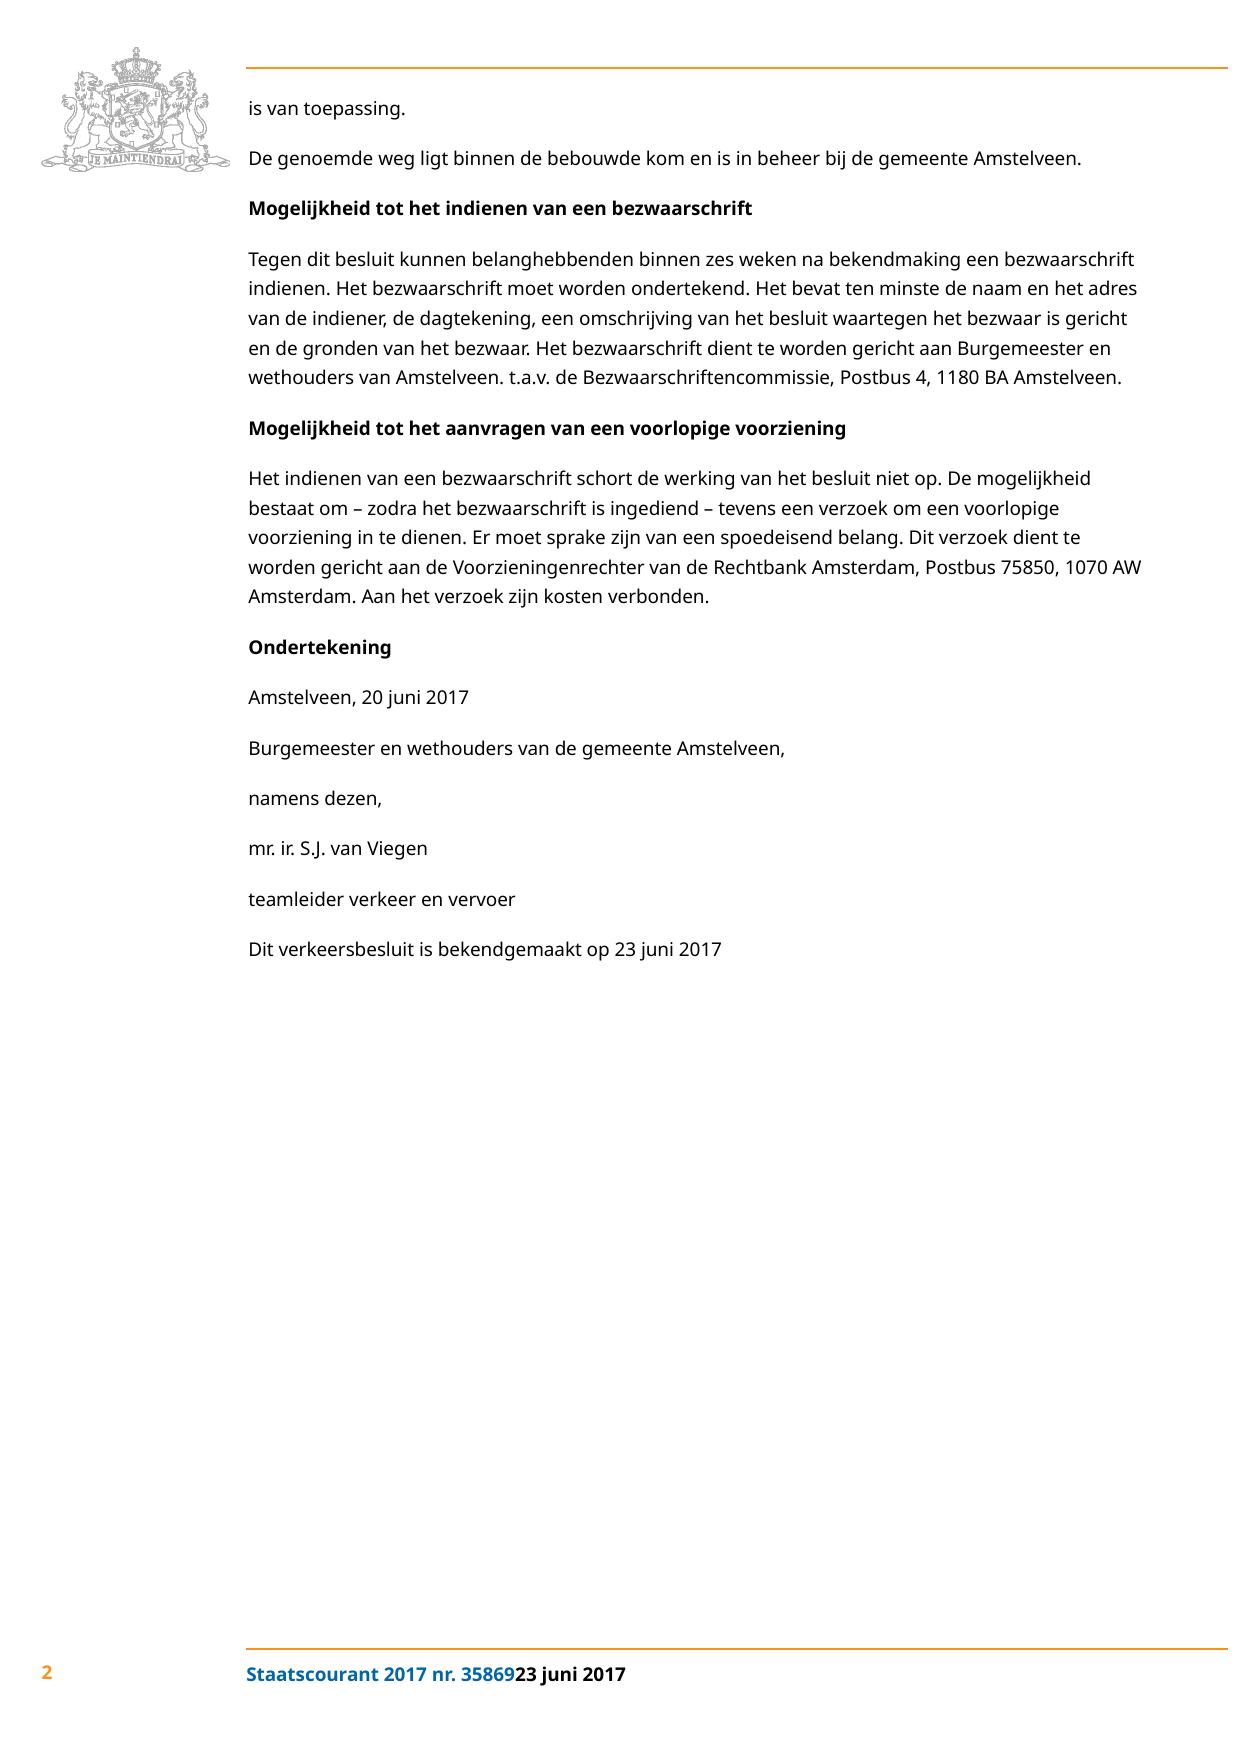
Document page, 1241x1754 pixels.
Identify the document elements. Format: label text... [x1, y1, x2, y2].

text De genoemde weg ligt binnen de bebouwde kom en is in beheer bij de gemeente Amstelveen. [248, 145, 1152, 171]
text Dit verkeersbesluit is bekendgemaakt op 23 juni 2017 [248, 936, 1152, 962]
picture [41, 47, 231, 172]
text Ondertekening [248, 634, 1152, 660]
text teamleider verkeer en vervoer [248, 886, 1152, 912]
text Burgemeester en wethouders van de gemeente Amstelveen, [248, 735, 1152, 761]
text Het indienen van een bezwaarschrift schort de werking van het besluit niet op. De mogelijkheid bestaat om – zodra het bezwaarschrift is ingediend – tevens een verzoek om een voorlopige voorziening in te dienen. Er moet sprake zijn van een spoedeisend belang. Dit verzoek dient te worden gericht aan de Voorzieningenrechter van de Rechtbank Amsterdam, Postbus 75850, 1070 AW Amsterdam. Aan het verzoek zijn kosten verbonden. [248, 465, 1152, 609]
text Mogelijkheid tot het indienen van een bezwaarschrift [248, 196, 1152, 221]
text Amstelveen, 20 juni 2017 [248, 684, 1152, 710]
text is van toepassing. [248, 95, 1152, 121]
text namens dezen, [248, 785, 1152, 811]
text mr. ir. S.J. van Viegen [248, 836, 1152, 861]
text Mogelijkheid tot het aanvragen van een voorlopige voorziening [248, 415, 1152, 441]
text Tegen dit besluit kunnen belanghebbenden binnen zes weken na bekendmaking een bezwaarschrift indienen. Het bezwaarschrift moet worden ondertekend. Het bevat ten minste de naam en het adres van de indiener, de dagtekening, een omschrijving van het besluit waartegen het bezwaar is gericht en de gronden van het bezwaar. Het bezwaarschrift dient te worden gericht aan Burgemeester en wethouders van Amstelveen. t.a.v. de Bezwaarschriftencommissie, Postbus 4, 1180 BA Amstelveen. [248, 246, 1152, 390]
